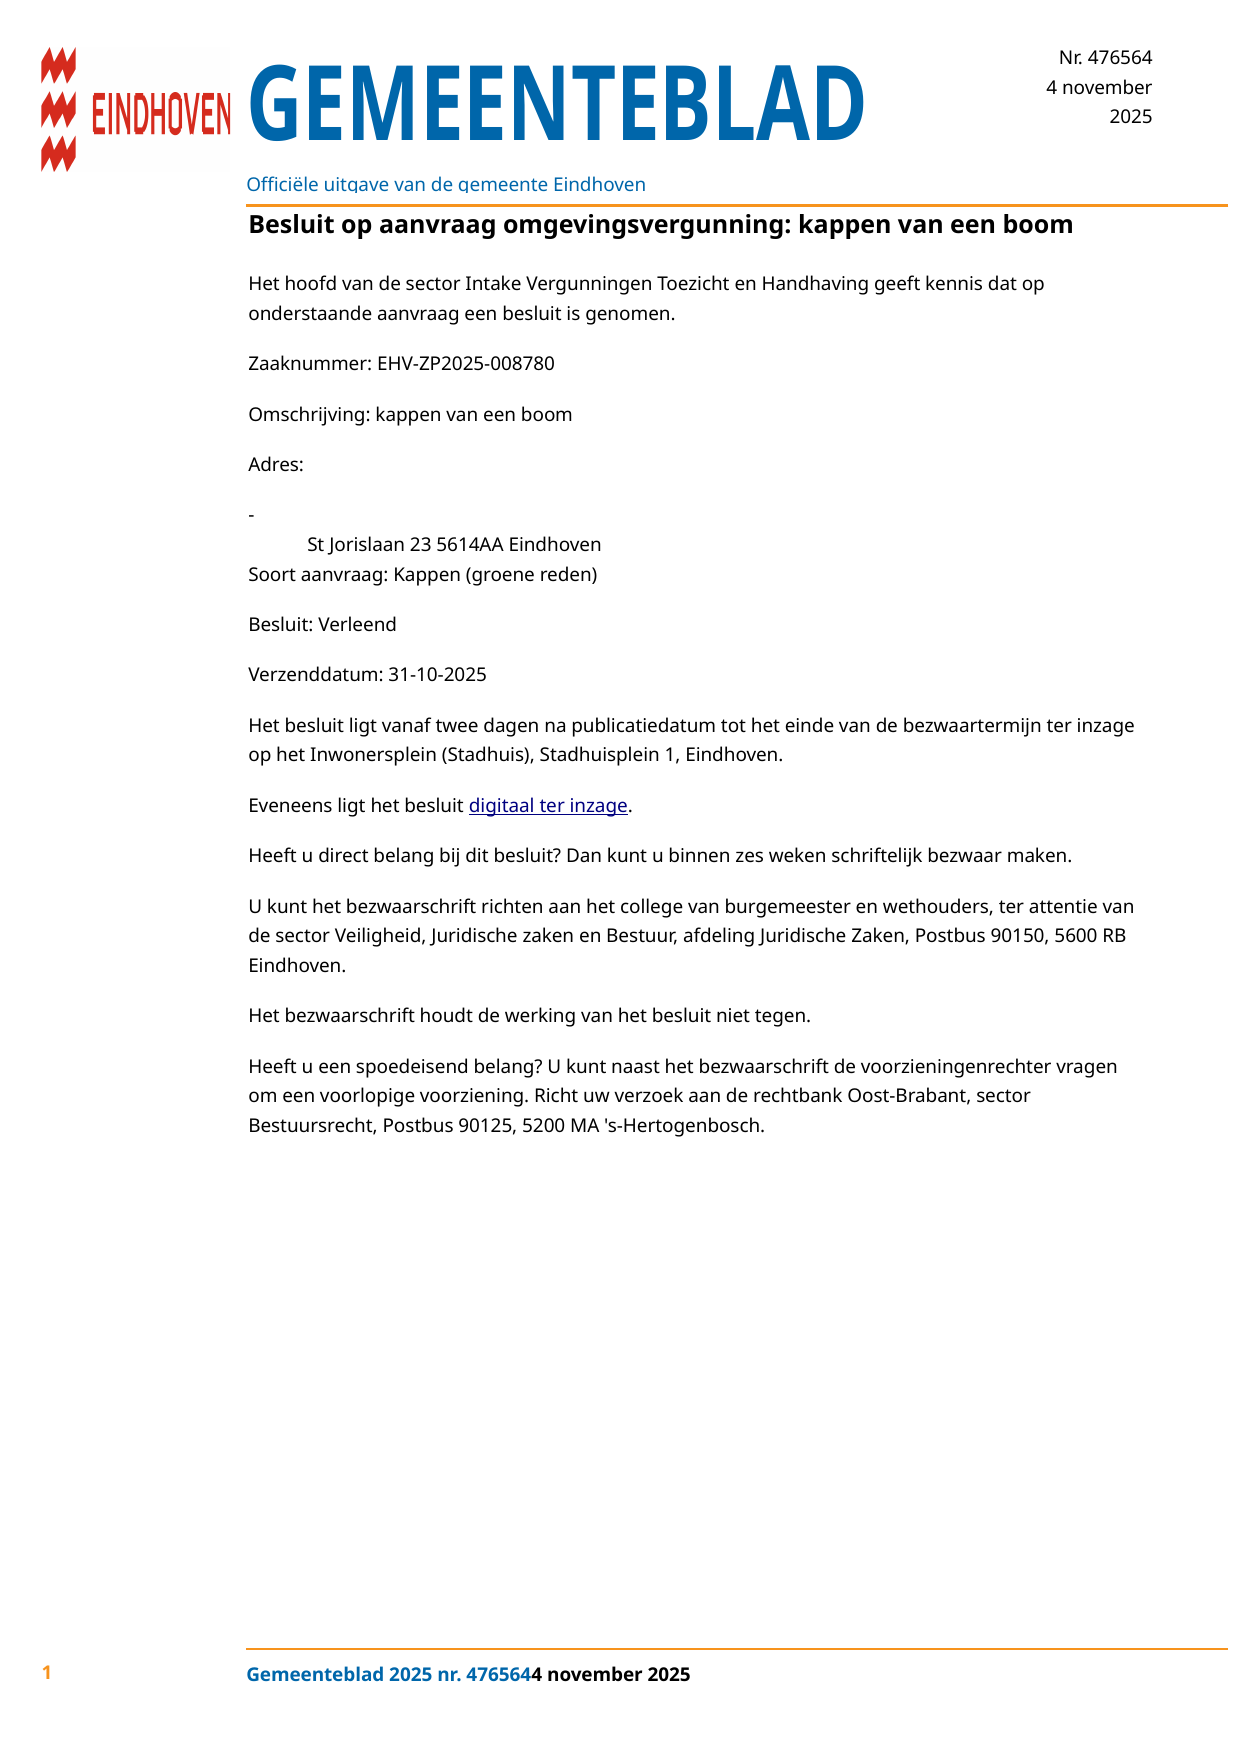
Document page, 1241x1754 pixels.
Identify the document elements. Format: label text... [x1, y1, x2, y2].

text Adres: [248, 451, 1152, 477]
picture [41, 47, 231, 172]
text Omschrijving: kappen van een boom [248, 401, 1152, 426]
text Het hoofd van de sector Intake Vergunningen Toezicht en Handhaving geeft kennis dat op onderstaande aanvraag een besluit is genomen. [248, 270, 1152, 326]
text U kunt het bezwaarschrift richten aan het college van burgemeester en wethouders, ter attentie van de sector Veiligheid, Juridische zaken en Bestuur, afdeling Juridische Zaken, Postbus 90150, 5600 RB Eindhoven. [248, 893, 1152, 978]
text Zaaknummer: EHV-ZP2025-008780 [248, 350, 1152, 376]
text Heeft u direct belang bij dit besluit? Dan kunt u binnen zes weken schriftelijk bezwaar maken. [248, 842, 1152, 868]
text Soort aanvraag: Kappen (groene reden) [248, 561, 1152, 586]
text Besluit: Verleend [248, 611, 1152, 637]
text Besluit op aanvraag omgevingsvergunning: kappen van een boom [248, 207, 1152, 241]
list St Jorislaan 23 5614AA Eindhoven [248, 531, 1152, 557]
text Het besluit ligt vanaf twee dagen na publicatiedatum tot het einde van de bezwaartermijn ter inzage op het Inwonersplein (Stadhuis), Stadhuisplein 1, Eindhoven. [248, 712, 1152, 767]
text Heeft u een spoedeisend belang? U kunt naast het bezwaarschrift de voorzieningenrechter vragen om een voorlopige voorziening. Richt uw verzoek aan de rechtbank Oost-Brabant, sector Bestuursrecht, Postbus 90125, 5200 MA 's-Hertogenbosch. [248, 1053, 1152, 1138]
text Het bezwaarschrift houdt de werking van het besluit niet tegen. [248, 1002, 1152, 1028]
text Eveneens ligt het besluit digitaal ter inzage. [248, 792, 1152, 818]
text Verzenddatum: 31-10-2025 [248, 662, 1152, 687]
